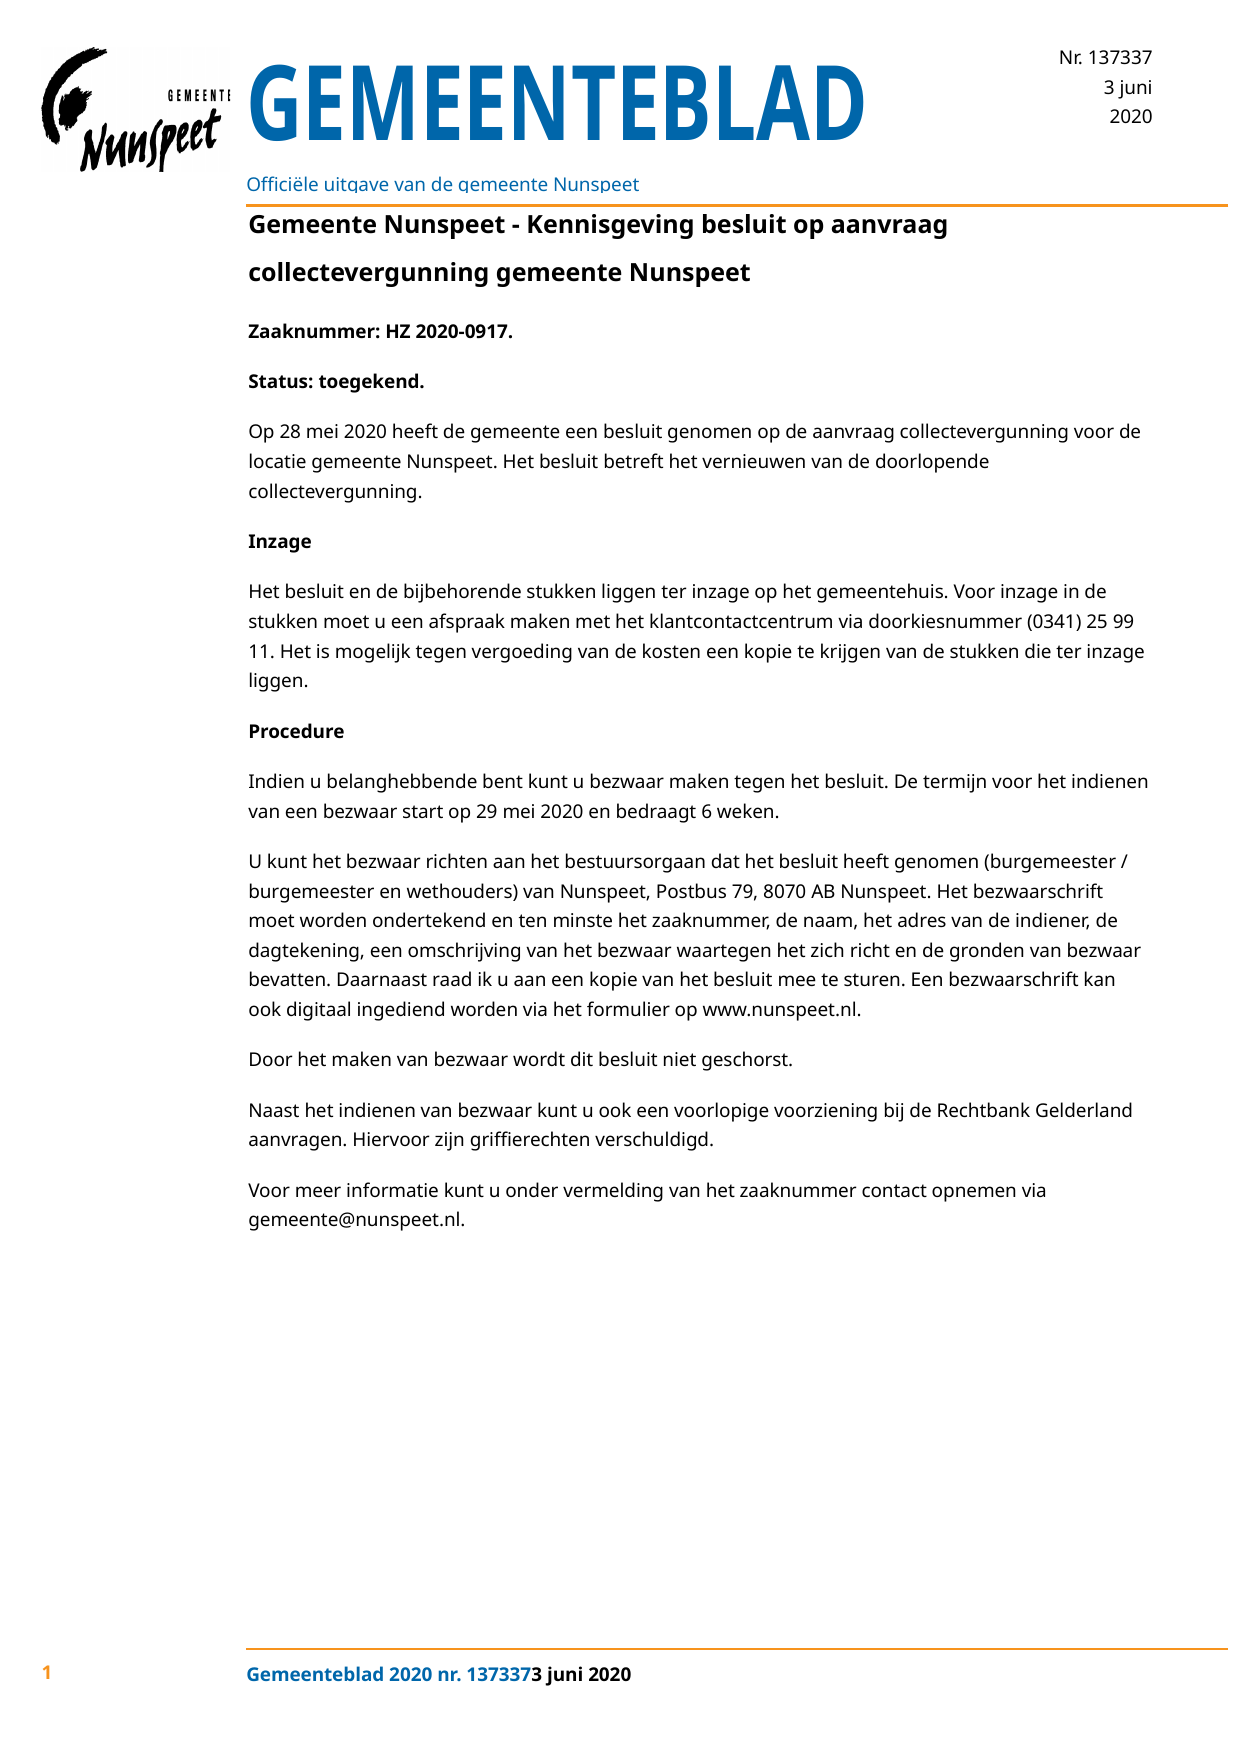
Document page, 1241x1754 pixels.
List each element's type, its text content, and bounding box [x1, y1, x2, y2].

text Procedure [248, 718, 1152, 744]
text Het besluit en de bijbehorende stukken liggen ter inzage op het gemeentehuis. Voor inzage in de stukken moet u een afspraak maken met het klantcontactcentrum via doorkiesnummer (0341) 25 99 11. Het is mogelijk tegen vergoeding van de kosten een kopie te krijgen van de stukken die ter inzage liggen. [248, 579, 1152, 693]
text Gemeente Nunspeet - Kennisgeving besluit op aanvraag collectevergunning gemeente Nunspeet [248, 207, 1152, 288]
picture [41, 47, 231, 172]
text Inzage [248, 528, 1152, 554]
text Indien u belanghebbende bent kunt u bezwaar maken tegen het besluit. De termijn voor het indienen van een bezwaar start op 29 mei 2020 en bedraagt 6 weken. [248, 768, 1152, 824]
text Voor meer informatie kunt u onder vermelding van het zaaknummer contact opnemen via gemeente@nunspeet.nl. [248, 1177, 1152, 1232]
text Status: toegekend. [248, 368, 1152, 394]
text Zaaknummer: HZ 2020-0917. [248, 318, 1152, 344]
text Naast het indienen van bezwaar kunt u ook een voorlopige voorziening bij de Rechtbank Gelderland aanvragen. Hiervoor zijn griffierechten verschuldigd. [248, 1097, 1152, 1152]
text Op 28 mei 2020 heeft de gemeente een besluit genomen op de aanvraag collectevergunning voor de locatie gemeente Nunspeet. Het besluit betreft het vernieuwen van de doorlopende collectevergunning. [248, 419, 1152, 504]
text U kunt het bezwaar richten aan het bestuursorgaan dat het besluit heeft genomen (burgemeester / burgemeester en wethouders) van Nunspeet, Postbus 79, 8070 AB Nunspeet. Het bezwaarschrift moet worden ondertekend en ten minste het zaaknummer, de naam, het adres van de indiener, de dagtekening, een omschrijving van het bezwaar waartegen het zich richt en de gronden van bezwaar bevatten. Daarnaast raad ik u aan een kopie van het besluit mee te sturen. Een bezwaarschrift kan ook digitaal ingediend worden via het formulier op www.nunspeet.nl. [248, 848, 1152, 1022]
text Door het maken van bezwaar wordt dit besluit niet geschorst. [248, 1047, 1152, 1072]
